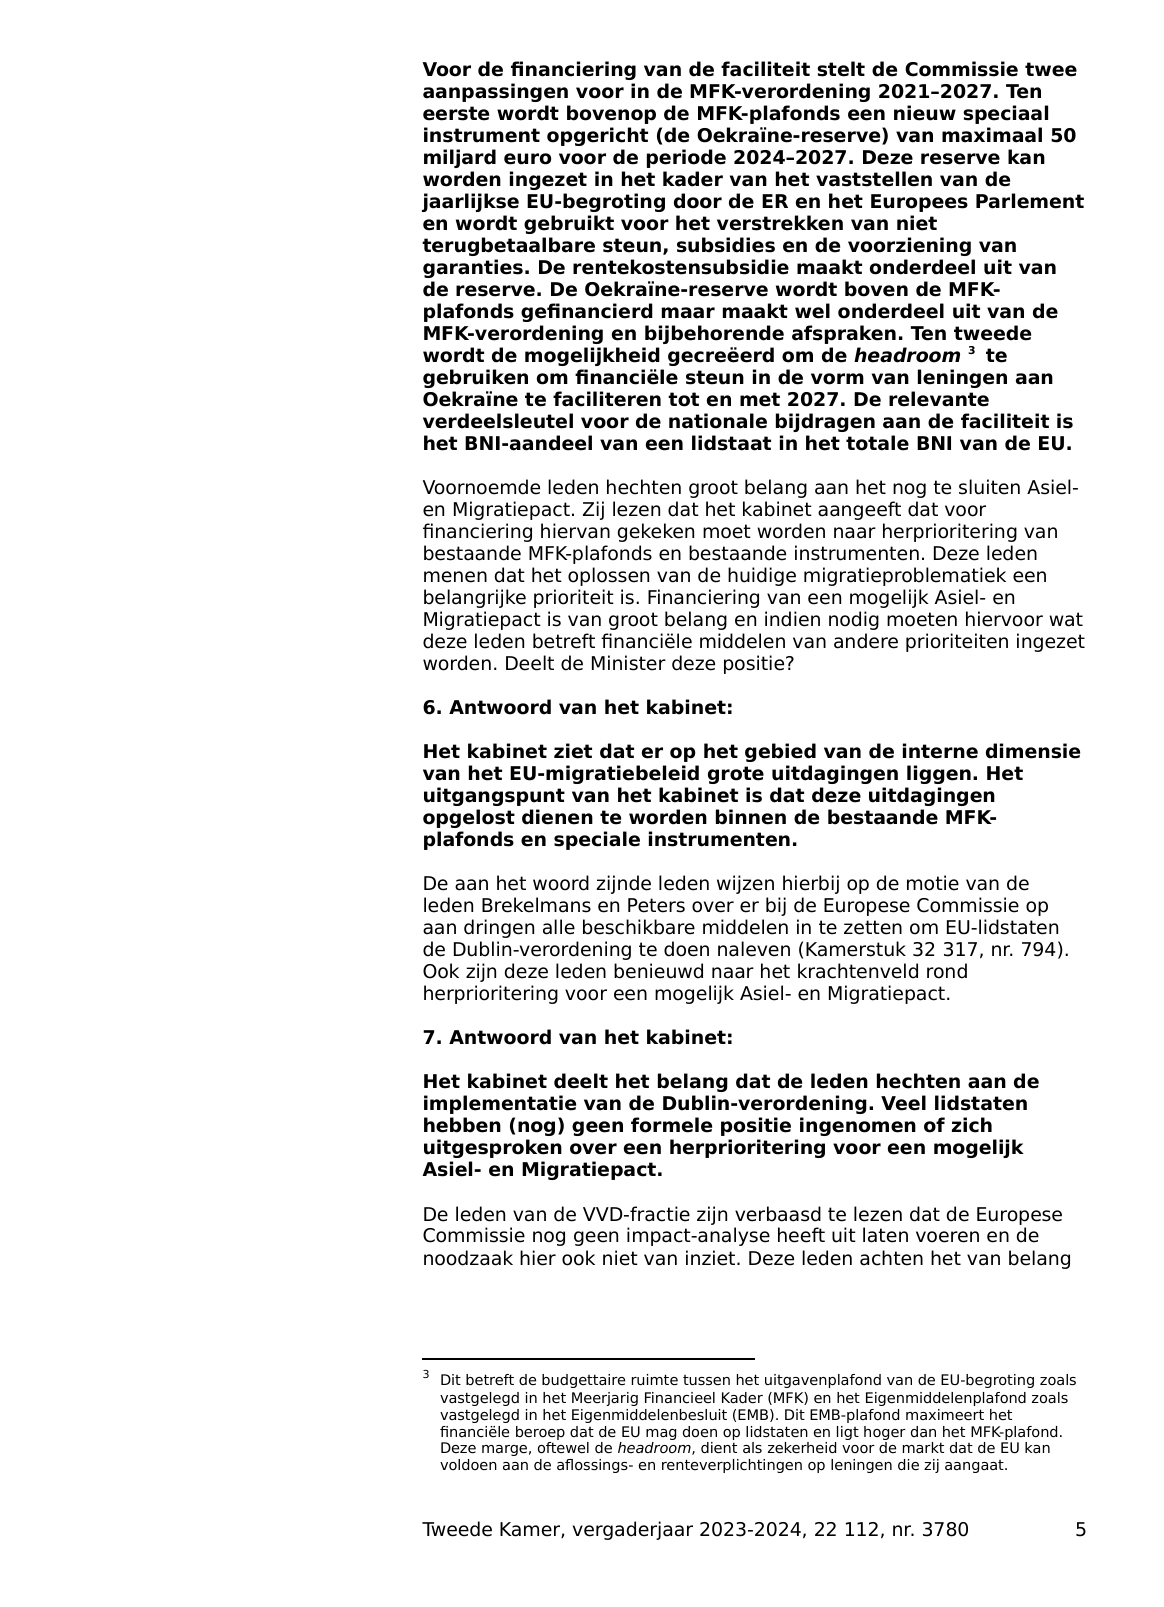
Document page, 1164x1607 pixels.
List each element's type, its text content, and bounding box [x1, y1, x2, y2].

text Dit betreft de budgettaire ruimte tussen het uitgavenplafond van de EU-begroting zoals vastgelegd in het Meerjarig Financieel Kader (MFK) en het Eigenmiddelenplafond zoals vastgelegd in het Eigenmiddelenbesluit (EMB). Dit EMB-plafond maximeert het financiële beroep dat de EU mag doen op lidstaten en ligt hoger dan het MFK-plafond. Deze marge, oftewel de headroom, dient als zekerheid voor de markt dat de EU kan voldoen aan de aflossings- en renteverplichtingen op leningen die zij aangaat. [422, 1368, 1087, 1474]
text De aan het woord zijnde leden wijzen hierbij op de motie van de leden Brekelmans en Peters over er bij de Europese Commissie op aan dringen alle beschikbare middelen in te zetten om EU-lidstaten de Dublin-verordening te doen naleven (Kamerstuk 32 317, nr. 794). Ook zijn deze leden benieuwd naar het krachtenveld rond herprioritering voor een mogelijk Asiel- en Migratiepact. [422, 873, 1087, 1005]
text Voornoemde leden hechten groot belang aan het nog te sluiten Asiel- en Migratiepact. Zij lezen dat het kabinet aangeeft dat voor financiering hiervan gekeken moet worden naar herprioritering van bestaande MFK-plafonds en bestaande instrumenten. Deze leden menen dat het oplossen van de huidige migratieproblematiek een belangrijke prioriteit is. Financiering van een mogelijk Asiel- en Migratiepact is van groot belang en indien nodig moeten hiervoor wat deze leden betreft financiële middelen van andere prioriteiten ingezet worden. Deelt de Minister deze positie? [422, 477, 1087, 675]
text De leden van de VVD-fractie zijn verbaasd te lezen dat de Europese Commissie nog geen impact-analyse heeft uit laten voeren en de noodzaak hier ook niet van inziet. Deze leden achten het van belang [422, 1203, 1087, 1269]
text Voor de financiering van de faciliteit stelt de Commissie twee aanpassingen voor in de MFK-verordening 2021–2027. Ten eerste wordt bovenop de MFK-plafonds een nieuw speciaal instrument opgericht (de Oekraïne-reserve) van maximaal 50 miljard euro voor de periode 2024–2027. Deze reserve kan worden ingezet in het kader van het vaststellen van de jaarlijkse EU-begroting door de ER en het Europees Parlement en wordt gebruikt voor het verstrekken van niet terugbetaalbare steun, subsidies en de voorziening van garanties. De rentekostensubsidie maakt onderdeel uit van de reserve. De Oekraïne-reserve wordt boven de MFK-plafonds gefinancierd maar maakt wel onderdeel uit van de MFK-verordening en bijbehorende afspraken. Ten tweede wordt de mogelijkheid gecreëerd om de headroom te gebruiken om financiële steun in de vorm van leningen aan Oekraïne te faciliteren tot en met 2027. De relevante verdeelsleutel voor de nationale bijdragen aan de faciliteit is het BNI-aandeel van een lidstaat in het totale BNI van de EU. [422, 59, 1087, 455]
subtitle 6. Antwoord van het kabinet: [422, 697, 1087, 719]
text Het kabinet ziet dat er op het gebied van de interne dimensie van het EU-migratiebeleid grote uitdagingen liggen. Het uitgangspunt van het kabinet is dat deze uitdagingen opgelost dienen te worden binnen de bestaande MFK-plafonds en speciale instrumenten. [422, 741, 1087, 851]
text Het kabinet deelt het belang dat de leden hechten aan de implementatie van de Dublin-verordening. Veel lidstaten hebben (nog) geen formele positie ingenomen of zich uitgesproken over een herprioritering voor een mogelijk Asiel- en Migratiepact. [422, 1071, 1087, 1181]
subtitle 7. Antwoord van het kabinet: [422, 1027, 1087, 1049]
